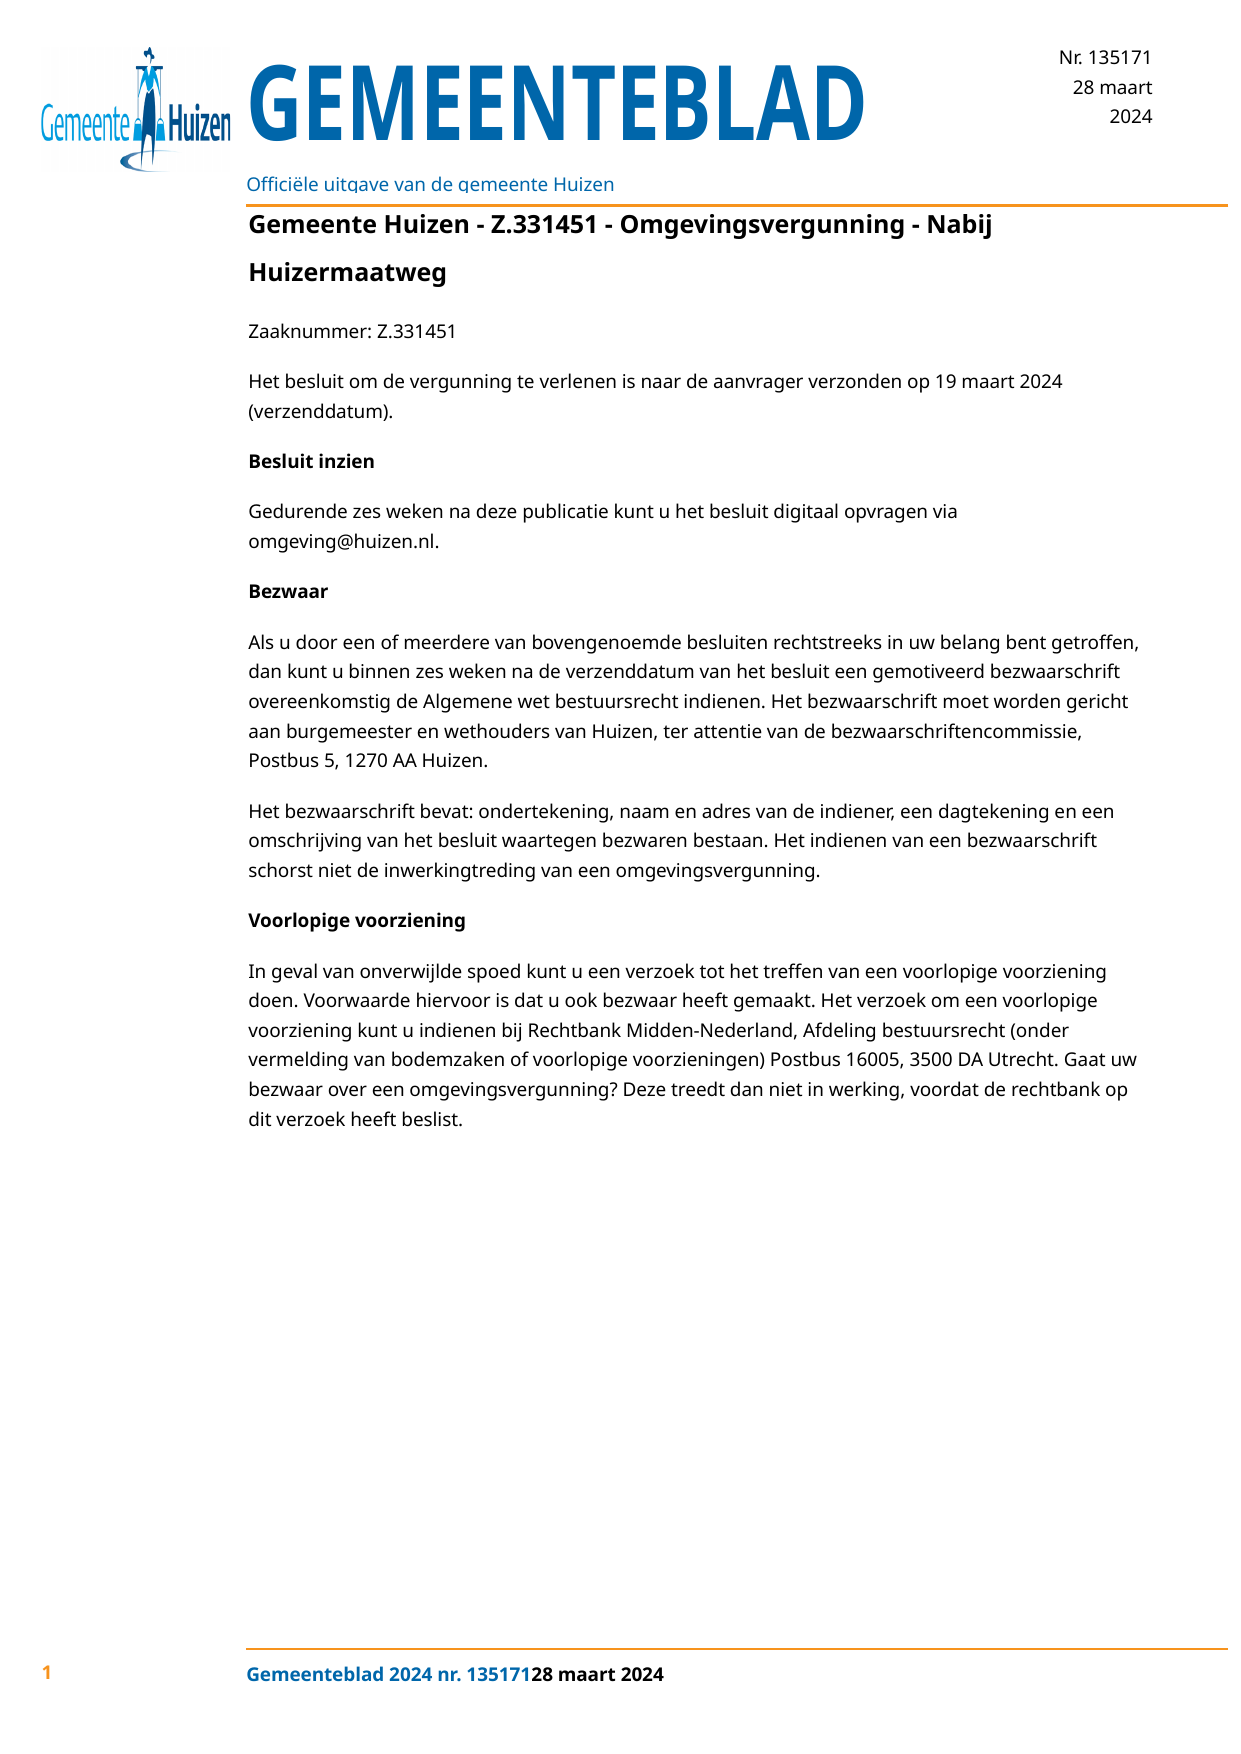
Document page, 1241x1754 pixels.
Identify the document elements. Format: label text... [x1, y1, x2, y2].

text Zaaknummer: Z.331451 [248, 318, 1152, 344]
text Bezwaar [248, 579, 1152, 604]
text Het bezwaarschrift bevat: ondertekening, naam en adres van de indiener, een dagtekening en een omschrijving van het besluit waartegen bezwaren bestaan. Het indienen van een bezwaarschrift schorst niet de inwerkingtreding van een omgevingsvergunning. [248, 798, 1152, 883]
text Gemeente Huizen - Z.331451 - Omgevingsvergunning - Nabij Huizermaatweg [248, 207, 1152, 288]
text Als u door een of meerdere van bovengenoemde besluiten rechtstreeks in uw belang bent getroffen, dan kunt u binnen zes weken na de verzenddatum van het besluit een gemotiveerd bezwaarschrift overeenkomstig de Algemene wet bestuursrecht indienen. Het bezwaarschrift moet worden gericht aan burgemeester en wethouders van Huizen, ter attentie van de bezwaarschriftencommissie, Postbus 5, 1270 AA Huizen. [248, 629, 1152, 773]
text Voorlopige voorziening [248, 907, 1152, 933]
text In geval van onverwijlde spoed kunt u een verzoek tot het treffen van een voorlopige voorziening doen. Voorwaarde hiervoor is dat u ook bezwaar heeft gemaakt. Het verzoek om een voorlopige voorziening kunt u indienen bij Rechtbank Midden-Nederland, Afdeling bestuursrecht (onder vermelding van bodemzaken of voorlopige voorzieningen) Postbus 16005, 3500 DA Utrecht. Gaat uw bezwaar over een omgevingsvergunning? Deze treedt dan niet in werking, voordat de rechtbank op dit verzoek heeft beslist. [248, 958, 1152, 1132]
picture [41, 47, 231, 172]
text Het besluit om de vergunning te verlenen is naar de aanvrager verzonden op 19 maart 2024 (verzenddatum). [248, 368, 1152, 424]
text Besluit inzien [248, 448, 1152, 474]
text Gedurende zes weken na deze publicatie kunt u het besluit digitaal opvragen via omgeving@huizen.nl. [248, 499, 1152, 554]
